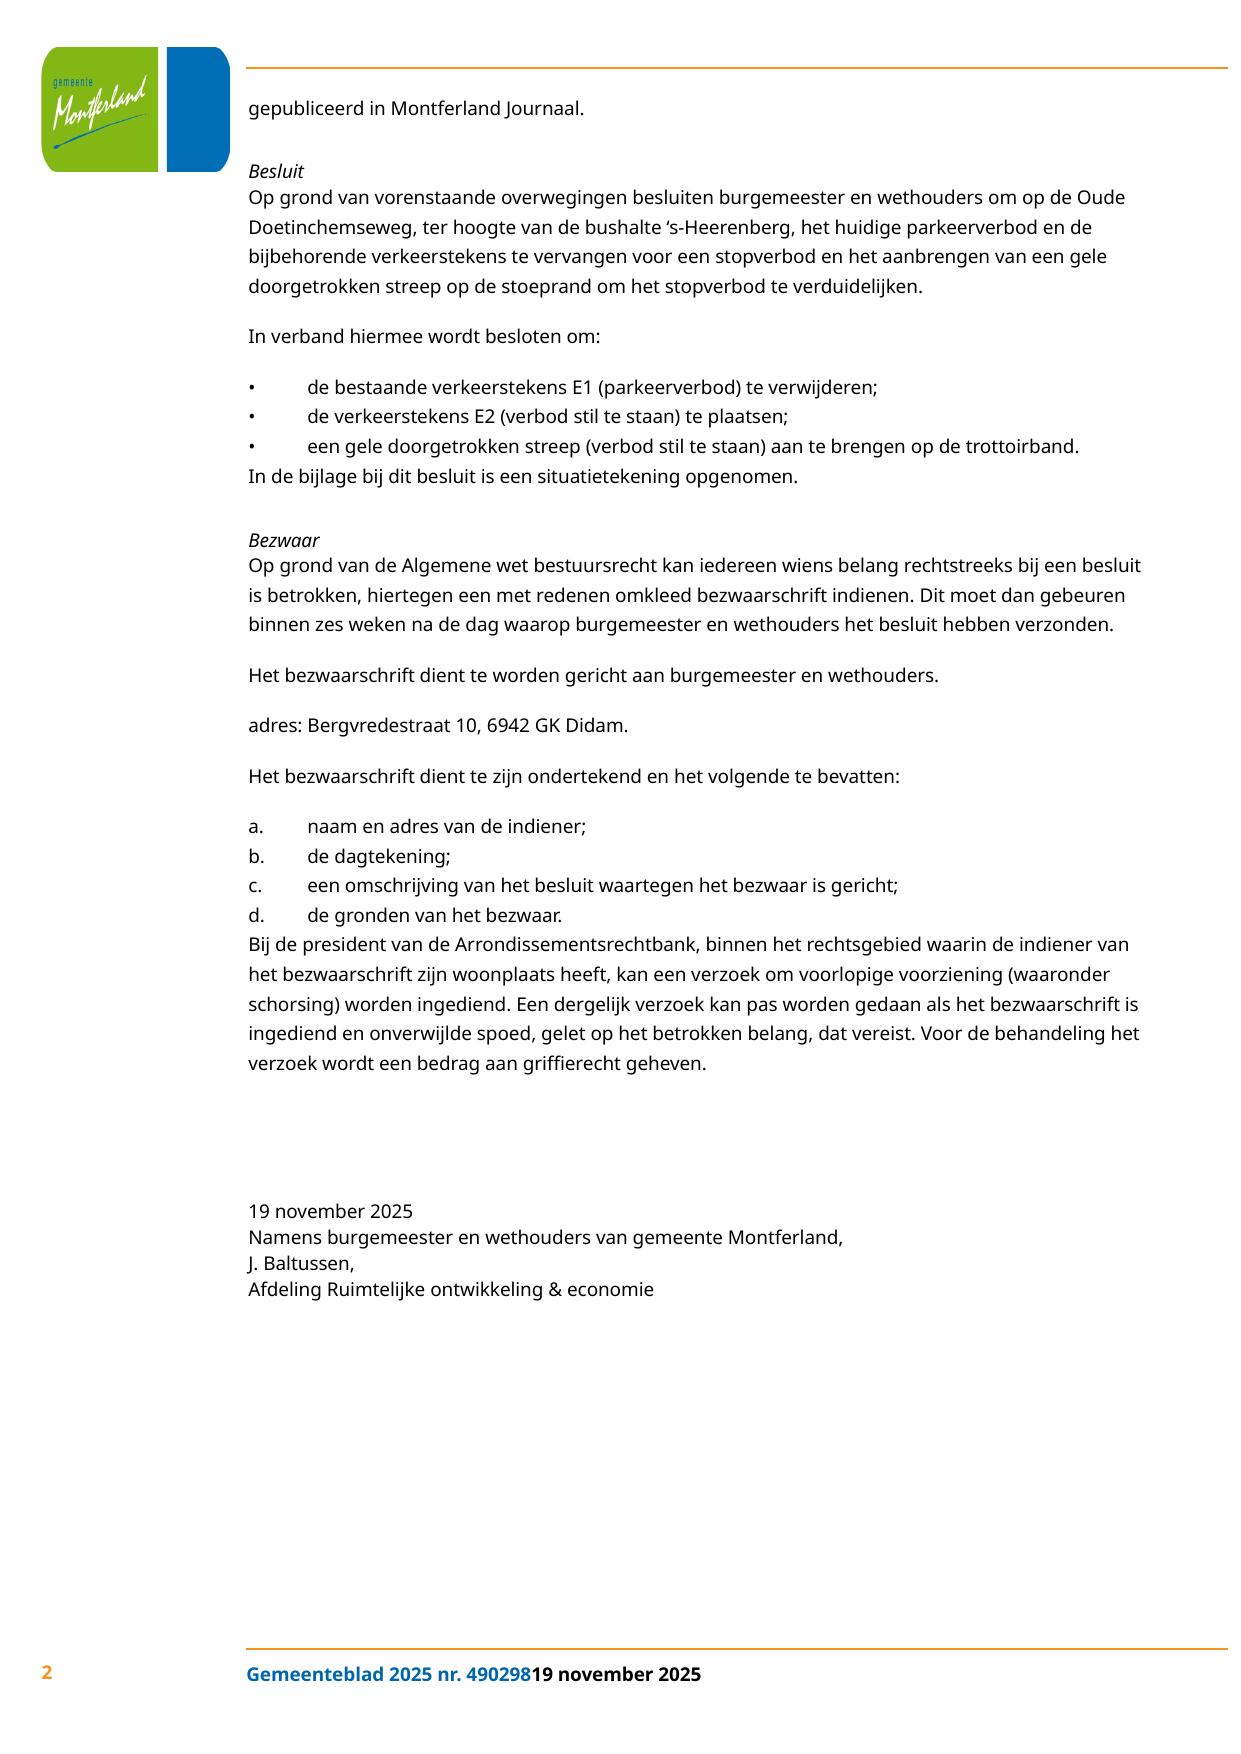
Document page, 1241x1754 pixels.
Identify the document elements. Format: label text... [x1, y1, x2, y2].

list een gele doorgetrokken streep (verbod stil te staan) aan te brengen op de trottoirband. [248, 433, 1152, 459]
text gepubliceerd in Montferland Journaal. [248, 95, 1152, 121]
list de verkeerstekens E2 (verbod stil te staan) te plaatsen; [248, 404, 1152, 429]
text Op grond van vorenstaande overwegingen besluiten burgemeester en wethouders om op de Oude Doetinchemseweg, ter hoogte van de bushalte ‘s-Heerenberg, het huidige parkeerverbod en de bijbehorende verkeerstekens te vervangen voor een stopverbod en het aanbrengen van een gele doorgetrokken streep op de stoeprand om het stopverbod te verduidelijken. [248, 184, 1152, 299]
text Op grond van de Algemene wet bestuursrecht kan iedereen wiens belang rechtstreeks bij een besluit is betrokken, hiertegen een met redenen omkleed bezwaarschrift indienen. Dit moet dan gebeuren binnen zes weken na de dag waarop burgemeester en wethouders het besluit hebben verzonden. [248, 552, 1152, 637]
text 19 november 2025 [248, 1199, 1152, 1224]
text Namens burgemeester en wethouders van gemeente Montferland, [248, 1224, 1152, 1250]
text adres: Bergvredestraat 10, 6942 GK Didam. [248, 712, 1152, 738]
text In de bijlage bij dit besluit is een situatietekening opgenomen. [248, 463, 1152, 488]
list de bestaande verkeerstekens E1 (parkeerverbod) te verwijderen; [248, 374, 1152, 400]
text In verband hiermee wordt besloten om: [248, 324, 1152, 349]
text Besluit [248, 159, 1152, 184]
text Het bezwaarschrift dient te zijn ondertekend en het volgende te bevatten: [248, 763, 1152, 789]
picture [41, 47, 231, 172]
list de dagtekening; [248, 843, 1152, 869]
text Afdeling Ruimtelijke ontwikkeling & economie [248, 1276, 1152, 1302]
list een omschrijving van het besluit waartegen het bezwaar is gericht; [248, 872, 1152, 898]
text J. Baltussen, [248, 1250, 1152, 1276]
list de gronden van het bezwaar. [248, 902, 1152, 928]
text Bezwaar [248, 527, 1152, 552]
text Bij de president van de Arrondissementsrechtbank, binnen het rechtsgebied waarin de indiener van het bezwaarschrift zijn woonplaats heeft, kan een verzoek om voorlopige voorziening (waaronder schorsing) worden ingediend. Een dergelijk verzoek kan pas worden gedaan als het bezwaarschrift is ingediend en onverwijlde spoed, gelet op het betrokken belang, dat vereist. Voor de behandeling het verzoek wordt een bedrag aan griffierecht geheven. [248, 932, 1152, 1076]
text Het bezwaarschrift dient te worden gericht aan burgemeester en wethouders. [248, 662, 1152, 688]
list naam en adres van de indiener; [248, 813, 1152, 839]
